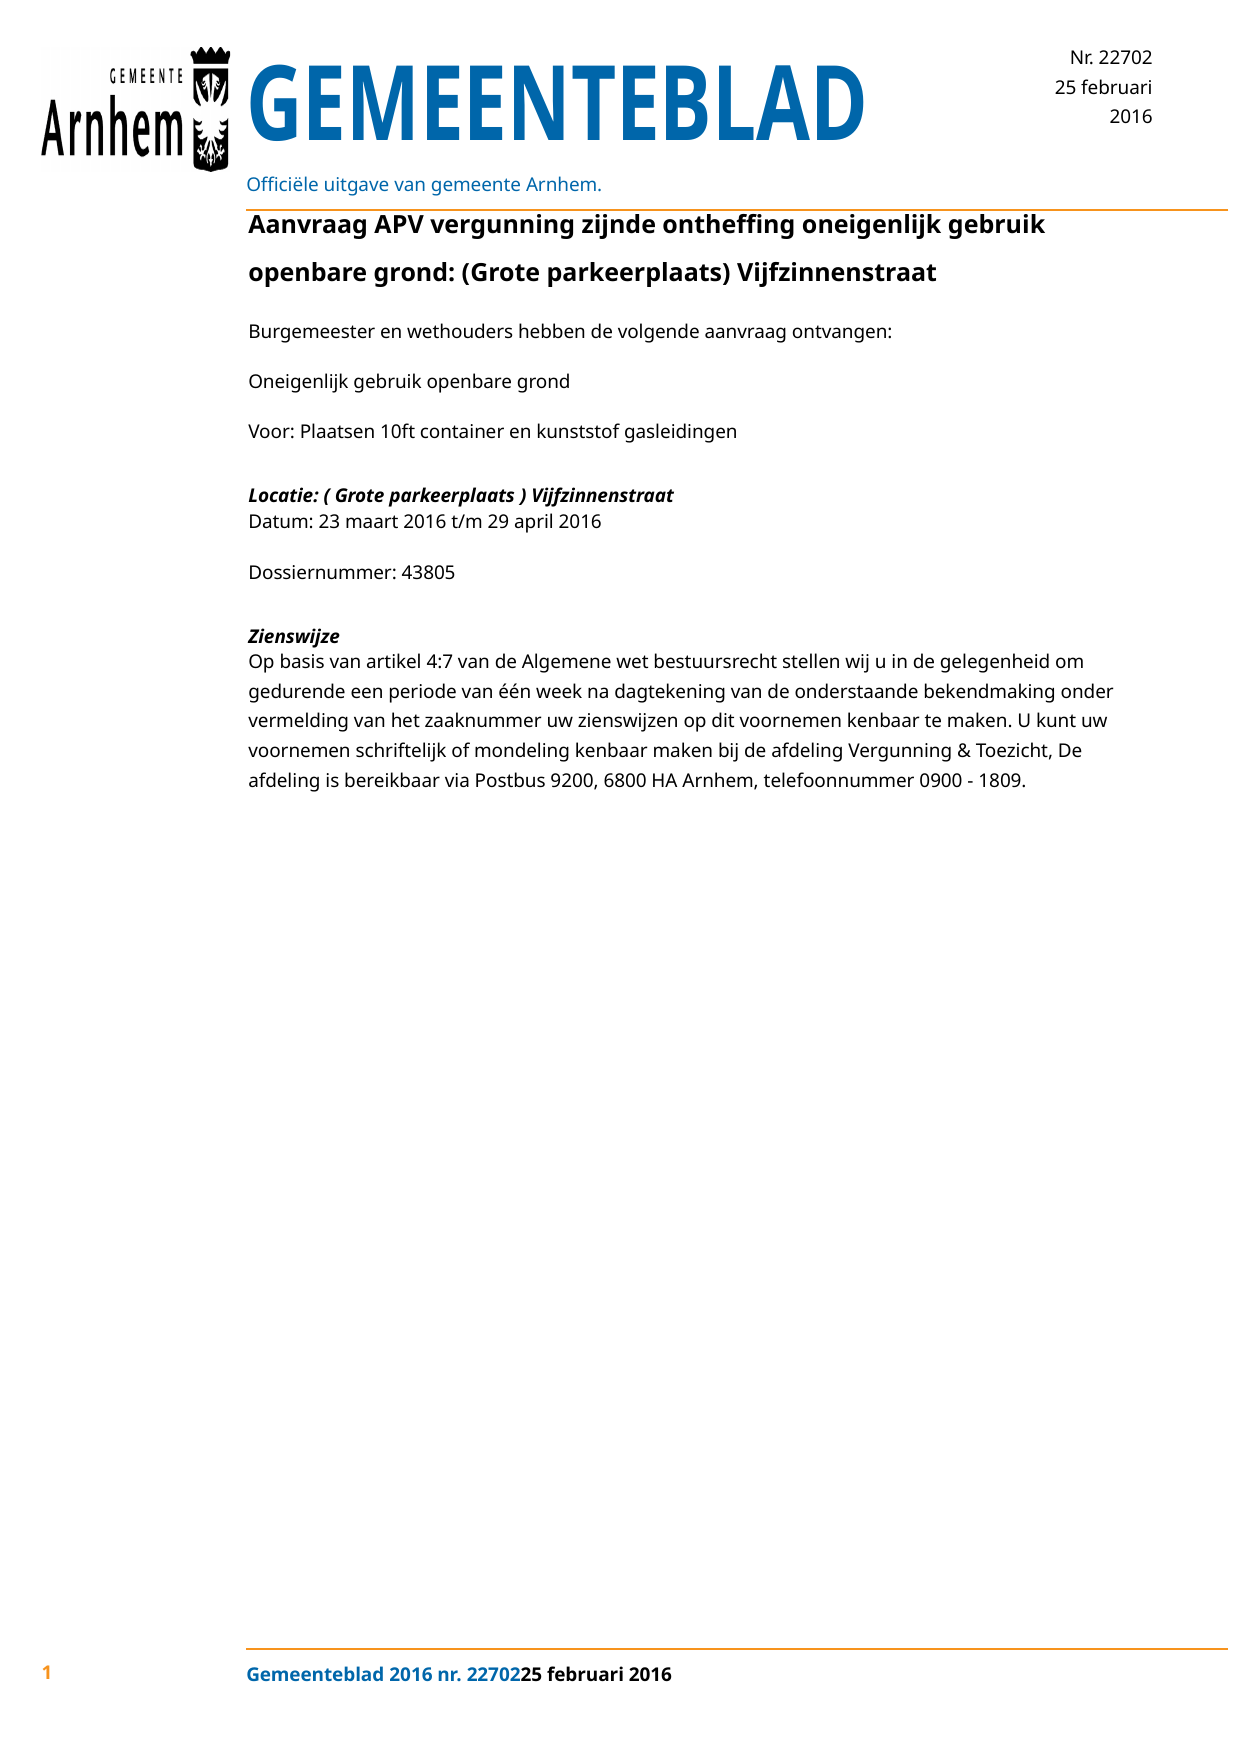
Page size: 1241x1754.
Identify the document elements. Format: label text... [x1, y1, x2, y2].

text Burgemeester en wethouders hebben de volgende aanvraag ontvangen: [248, 318, 1152, 344]
text Voor: Plaatsen 10ft container en kunststof gasleidingen [248, 419, 1152, 444]
text Op basis van artikel 4:7 van de Algemene wet bestuursrecht stellen wij u in de gelegenheid om gedurende een periode van één week na dagtekening van de onderstaande bekendmaking onder vermelding van het zaaknummer uw zienswijzen op dit voornemen kenbaar te maken. U kunt uw voornemen schriftelijk of mondeling kenbaar maken bij de afdeling Vergunning & Toezicht, De afdeling is bereikbaar via Postbus 9200, 6800 HA Arnhem, telefoonnummer 0900 - 1809. [248, 648, 1152, 793]
text Oneigenlijk gebruik openbare grond [248, 368, 1152, 394]
text Zienswijze [248, 623, 1152, 648]
text Datum: 23 maart 2016 t/m 29 april 2016 [248, 508, 1152, 534]
text Locatie: ( Grote parkeerplaats ) Vijfzinnenstraat [248, 483, 1152, 508]
text Dossiernummer: 43805 [248, 559, 1152, 584]
text Aanvraag APV vergunning zijnde ontheffing oneigenlijk gebruik openbare grond: (Grote parkeerplaats) Vijfzinnenstraat [248, 211, 1152, 288]
picture [41, 47, 231, 172]
